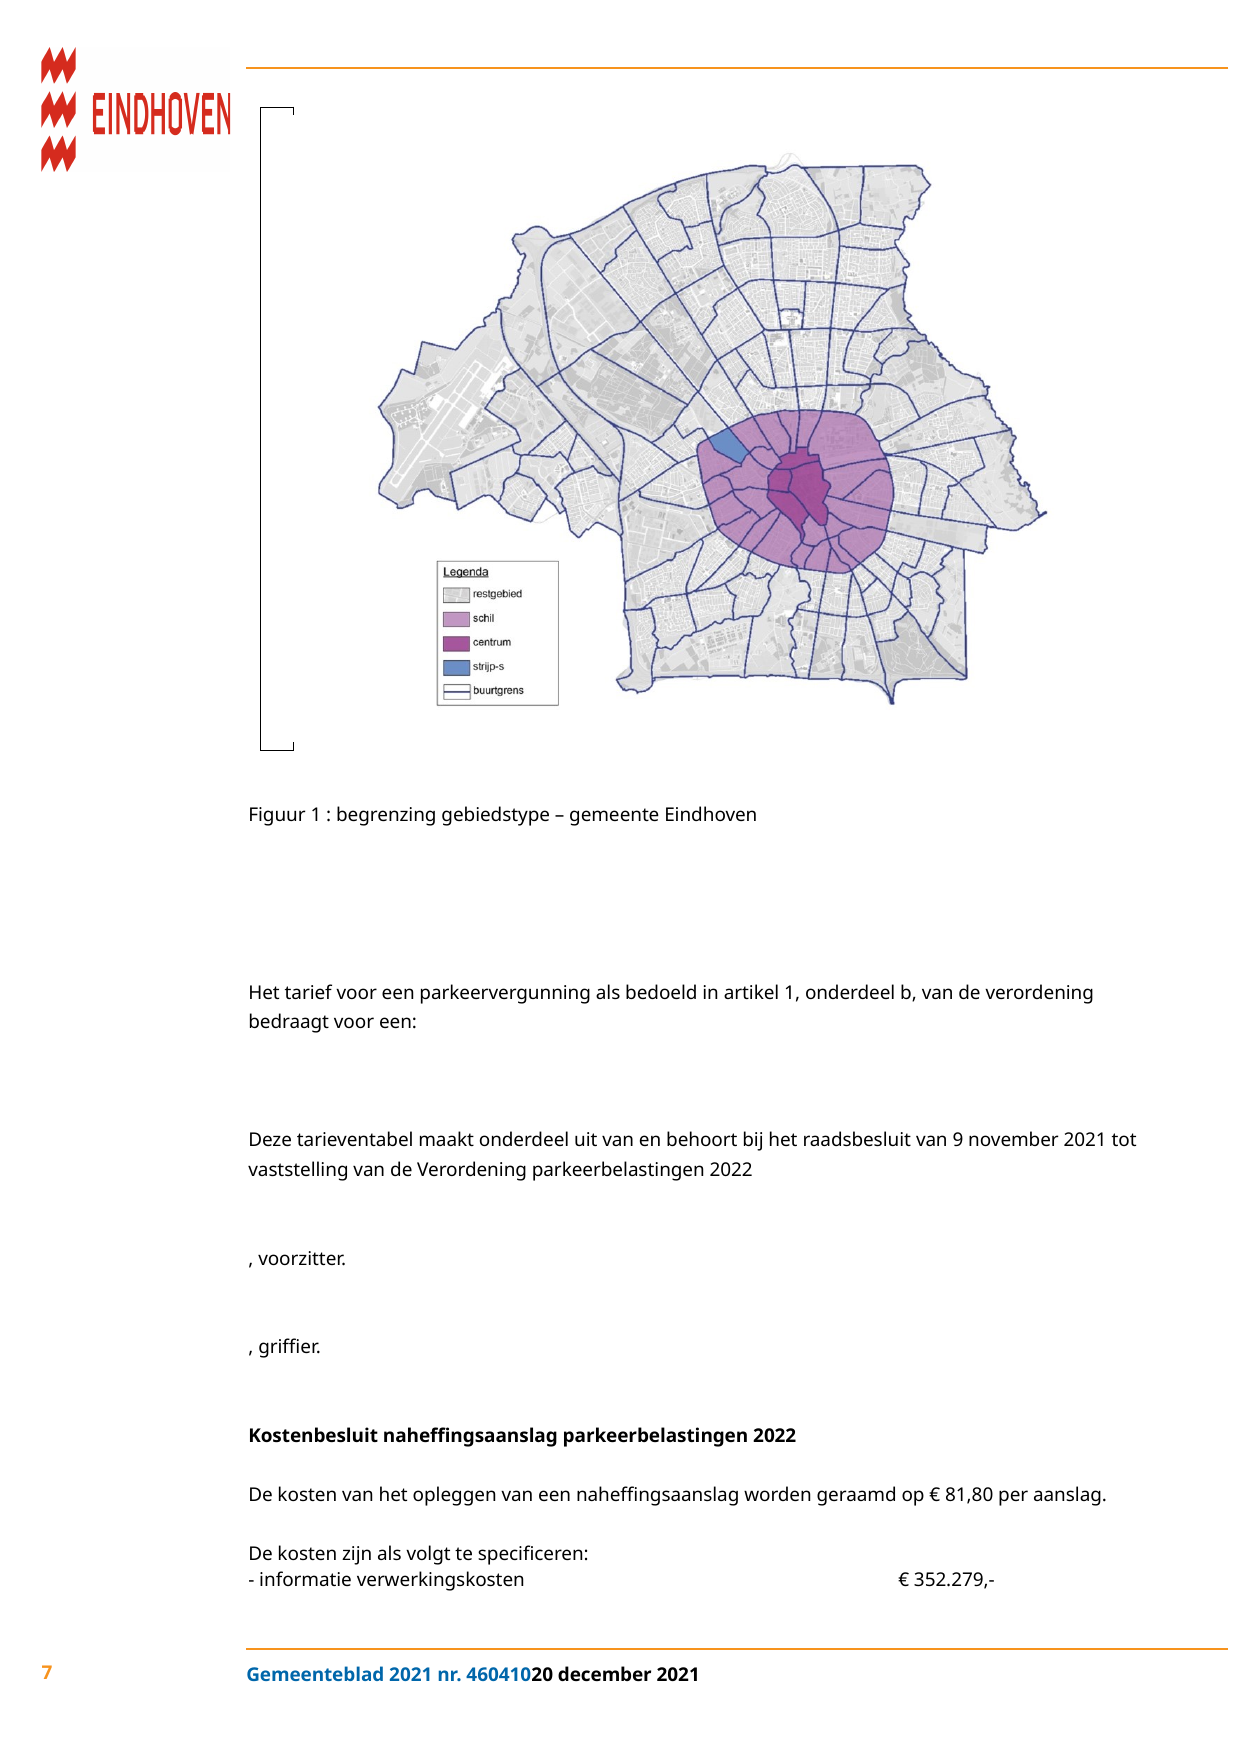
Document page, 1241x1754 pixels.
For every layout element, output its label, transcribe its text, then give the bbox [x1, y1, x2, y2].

table_cell € 352.279,- [898, 1566, 1152, 1592]
picture [41, 47, 231, 172]
text Figuur 1 : begrenzing gebiedstype – gemeente Eindhoven [248, 801, 1152, 827]
text , voorzitter. [248, 1245, 1152, 1270]
text , griffier. [248, 1333, 1152, 1359]
text De kosten van het opleggen van een naheffingsaanslag worden geraamd op € 81,80 per aanslag. [248, 1481, 1152, 1507]
text Deze tarieventabel maakt onderdeel uit van en behoort bij het raadsbesluit van 9 november 2021 tot vaststelling van de Verordening parkeerbelastingen 2022 [248, 1126, 1152, 1182]
table_header [898, 1541, 1152, 1566]
table_header De kosten zijn als volgt te specificeren: [248, 1541, 898, 1566]
table_header Het tarief voor een parkeervergunning als bedoeld in artikel 1, onderdeel b, van de verordening bedraagt voor een: [248, 979, 1152, 1093]
picture [268, 115, 1155, 742]
text Kostenbesluit naheffingsaanslag parkeerbelastingen 2022 [248, 1422, 1152, 1448]
table_cell - informatie verwerkingskosten [248, 1566, 898, 1592]
